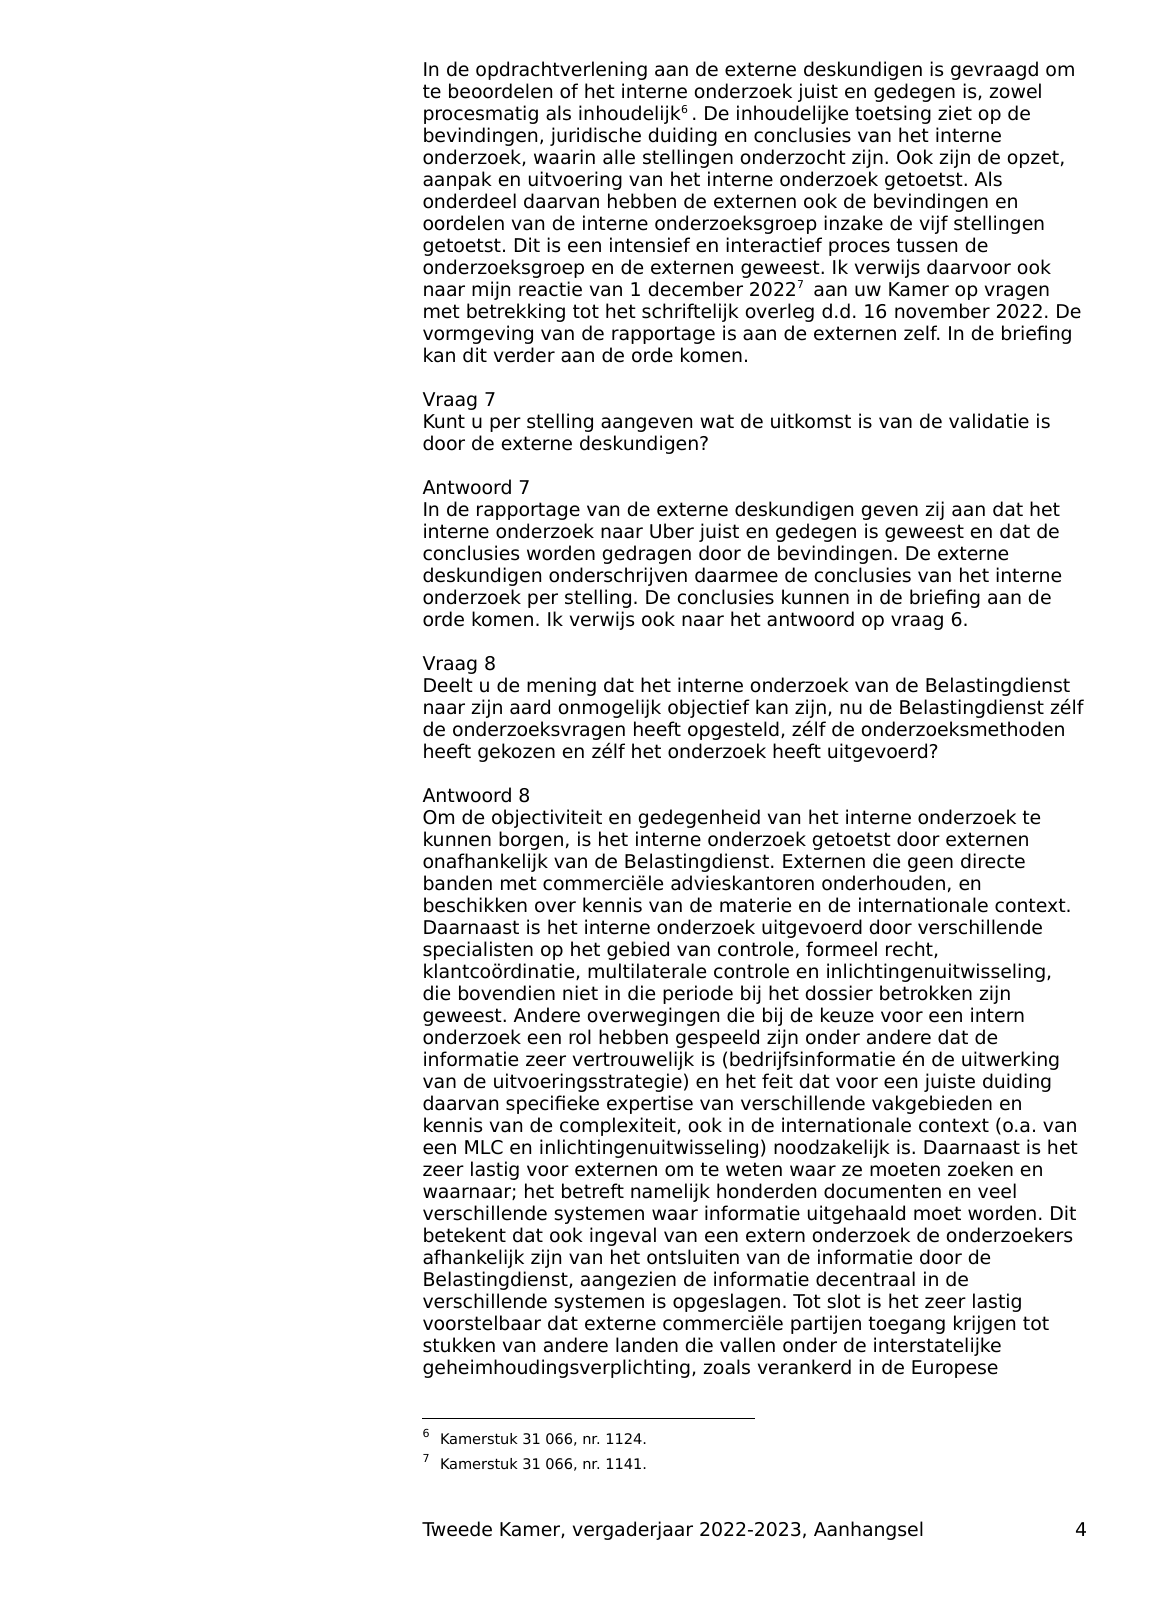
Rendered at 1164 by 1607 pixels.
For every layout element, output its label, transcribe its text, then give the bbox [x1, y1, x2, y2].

text Antwoord 8 [422, 785, 1087, 807]
text Vraag 7 [422, 389, 1087, 411]
text Om de objectiviteit en gedegenheid van het interne onderzoek te kunnen borgen, is het interne onderzoek getoetst door externen onafhankelijk van de Belastingdienst. Externen die geen directe banden met commerciële advieskantoren onderhouden, en beschikken over kennis van de materie en de internationale context. Daarnaast is het interne onderzoek uitgevoerd door verschillende specialisten op het gebied van controle, formeel recht, klantcoördinatie, multilaterale controle en inlichtingenuitwisseling, die bovendien niet in die periode bij het dossier betrokken zijn geweest. Andere overwegingen die bij de keuze voor een intern onderzoek een rol hebben gespeeld zijn onder andere dat de informatie zeer vertrouwelijk is (bedrijfsinformatie én de uitwerking van de uitvoeringsstrategie) en het feit dat voor een juiste duiding daarvan specifieke expertise van verschillende vakgebieden en kennis van de complexiteit, ook in de internationale context (o.a. van een MLC en inlichtingenuitwisseling) noodzakelijk is. Daarnaast is het zeer lastig voor externen om te weten waar ze moeten zoeken en waarnaar; het betreft namelijk honderden documenten en veel verschillende systemen waar informatie uitgehaald moet worden. Dit betekent dat ook ingeval van een extern onderzoek de onderzoekers afhankelijk zijn van het ontsluiten van de informatie door de Belastingdienst, aangezien de informatie decentraal in de verschillende systemen is opgeslagen. Tot slot is het zeer lastig voorstelbaar dat externe commerciële partijen toegang krijgen tot stukken van andere landen die vallen onder de interstatelijke geheimhoudingsverplichting, zoals verankerd in de Europese [422, 807, 1087, 1379]
text Kamerstuk 31 066, nr. 1141. [422, 1452, 1087, 1474]
text Antwoord 7 [422, 477, 1087, 499]
text Deelt u de mening dat het interne onderzoek van de Belastingdienst naar zijn aard onmogelijk objectief kan zijn, nu de Belastingdienst zélf de onderzoeksvragen heeft opgesteld, zélf de onderzoeksmethoden heeft gekozen en zélf het onderzoek heeft uitgevoerd? [422, 675, 1087, 763]
text Vraag 8 [422, 653, 1087, 675]
text In de opdrachtverlening aan de externe deskundigen is gevraagd om te beoordelen of het interne onderzoek juist en gedegen is, zowel procesmatig als inhoudelijk. De inhoudelijke toetsing ziet op de bevindingen, juridische duiding en conclusies van het interne onderzoek, waarin alle stellingen onderzocht zijn. Ook zijn de opzet, aanpak en uitvoering van het interne onderzoek getoetst. Als onderdeel daarvan hebben de externen ook de bevindingen en oordelen van de interne onderzoeksgroep inzake de vijf stellingen getoetst. Dit is een intensief en interactief proces tussen de onderzoeksgroep en de externen geweest. Ik verwijs daarvoor ook naar mijn reactie van 1 december 2022 aan uw Kamer op vragen met betrekking tot het schriftelijk overleg d.d. 16 november 2022. De vormgeving van de rapportage is aan de externen zelf. In de briefing kan dit verder aan de orde komen. [422, 59, 1087, 367]
text In de rapportage van de externe deskundigen geven zij aan dat het interne onderzoek naar Uber juist en gedegen is geweest en dat de conclusies worden gedragen door de bevindingen. De externe deskundigen onderschrijven daarmee de conclusies van het interne onderzoek per stelling. De conclusies kunnen in de briefing aan de orde komen. Ik verwijs ook naar het antwoord op vraag 6. [422, 499, 1087, 631]
text Kamerstuk 31 066, nr. 1124. [422, 1427, 1087, 1449]
text Kunt u per stelling aangeven wat de uitkomst is van de validatie is door de externe deskundigen? [422, 411, 1087, 455]
